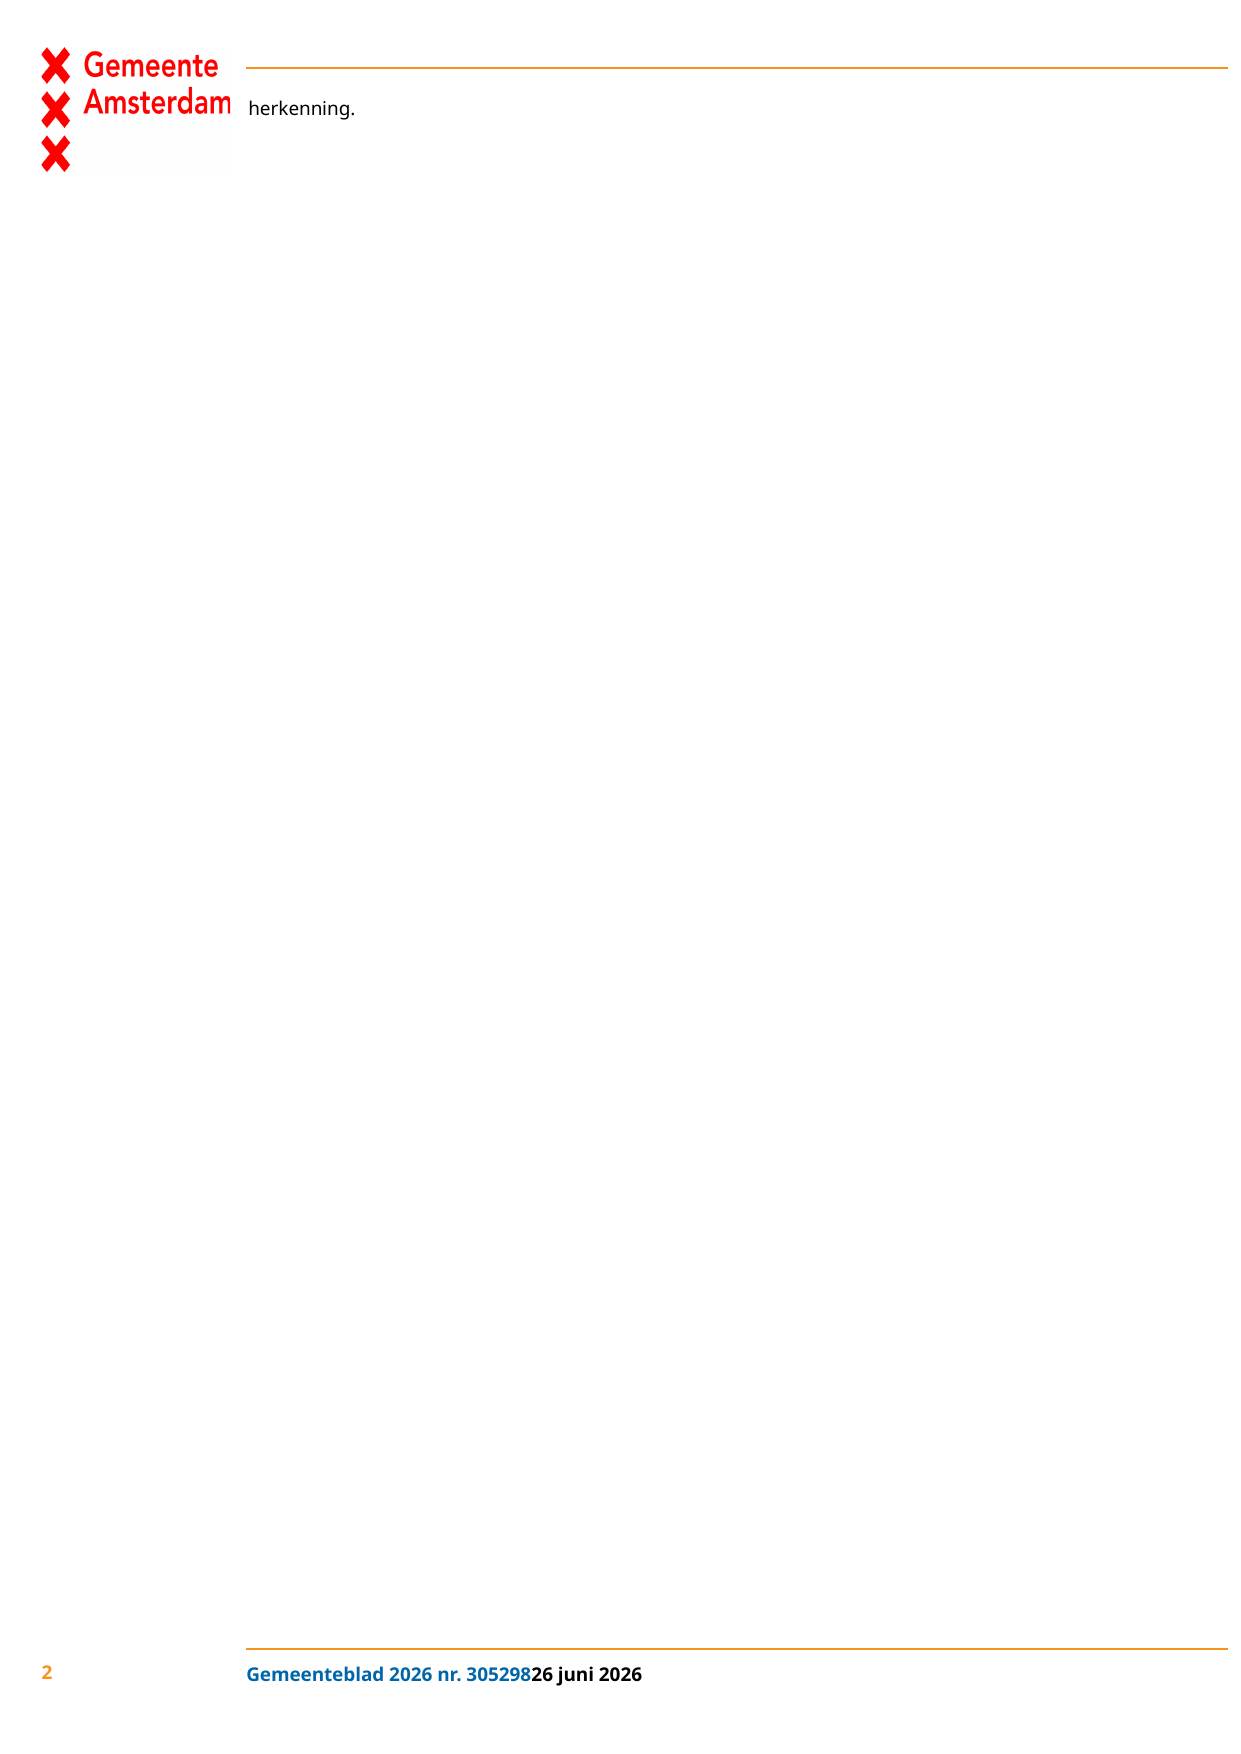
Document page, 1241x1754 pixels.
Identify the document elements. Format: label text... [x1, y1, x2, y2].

text herkenning. [248, 95, 1152, 121]
picture [41, 47, 231, 172]
